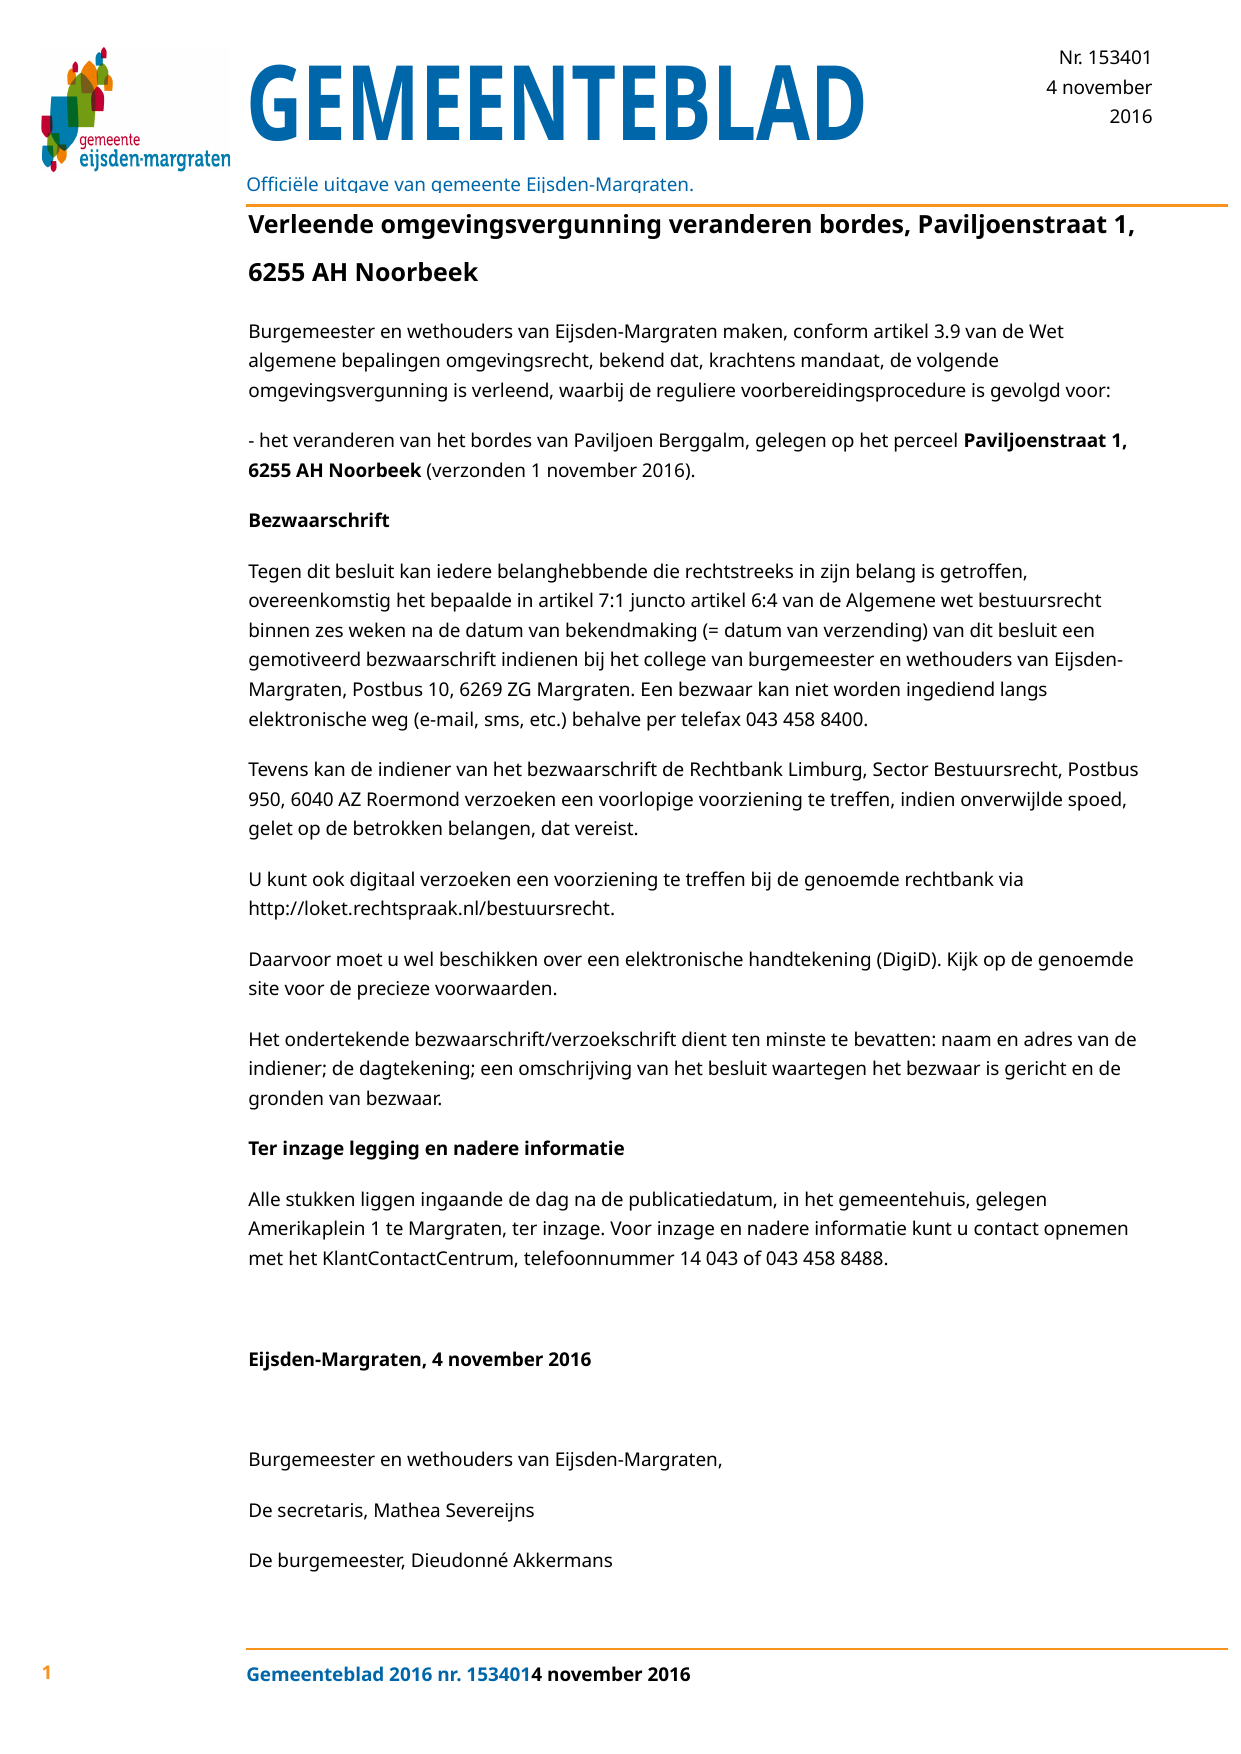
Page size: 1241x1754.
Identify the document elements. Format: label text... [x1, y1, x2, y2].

text Verleende omgevingsvergunning veranderen bordes, Paviljoenstraat 1, 6255 AH Noorbeek [248, 207, 1152, 288]
picture [41, 47, 231, 172]
text - het veranderen van het bordes van Paviljoen Berggalm, gelegen op het perceel Paviljoenstraat 1, 6255 AH Noorbeek (verzonden 1 november 2016). [248, 427, 1152, 483]
text Daarvoor moet u wel beschikken over een elektronische handtekening (DigiD). Kijk op de genoemde site voor de precieze voorwaarden. [248, 946, 1152, 1001]
text De burgemeester, Dieudonné Akkermans [248, 1547, 1152, 1573]
text Tegen dit besluit kan iedere belanghebbende die rechtstreeks in zijn belang is getroffen, overeenkomstig het bepaalde in artikel 7:1 juncto artikel 6:4 van de Algemene wet bestuursrecht binnen zes weken na de datum van bekendmaking (= datum van verzending) van dit besluit een gemotiveerd bezwaarschrift indienen bij het college van burgemeester en wethouders van Eijsden-Margraten, Postbus 10, 6269 ZG Margraten. Een bezwaar kan niet worden ingediend langs elektronische weg (e-mail, sms, etc.) behalve per telefax 043 458 8400. [248, 558, 1152, 732]
text Burgemeester en wethouders van Eijsden-Margraten maken, conform artikel 3.9 van de Wet algemene bepalingen omgevingsrecht, bekend dat, krachtens mandaat, de volgende omgevingsvergunning is verleend, waarbij de reguliere voorbereidingsprocedure is gevolgd voor: [248, 318, 1152, 403]
text U kunt ook digitaal verzoeken een voorziening te treffen bij de genoemde rechtbank via http://loket.rechtspraak.nl/bestuursrecht. [248, 866, 1152, 921]
text Bezwaarschrift [248, 507, 1152, 533]
text Burgemeester en wethouders van Eijsden-Margraten, [248, 1447, 1152, 1472]
text De secretaris, Mathea Severeijns [248, 1497, 1152, 1523]
text Eijsden-Margraten, 4 november 2016 [248, 1346, 1152, 1372]
text Tevens kan de indiener van het bezwaarschrift de Rechtbank Limburg, Sector Bestuursrecht, Postbus 950, 6040 AZ Roermond verzoeken een voorlopige voorziening te treffen, indien onverwijlde spoed, gelet op de betrokken belangen, dat vereist. [248, 756, 1152, 841]
text Het ondertekende bezwaarschrift/verzoekschrift dient ten minste te bevatten: naam en adres van de indiener; de dagtekening; een omschrijving van het besluit waartegen het bezwaar is gericht en de gronden van bezwaar. [248, 1026, 1152, 1111]
text Ter inzage legging en nadere informatie [248, 1135, 1152, 1161]
text Alle stukken liggen ingaande de dag na de publicatiedatum, in het gemeentehuis, gelegen Amerikaplein 1 te Margraten, ter inzage. Voor inzage en nadere informatie kunt u contact opnemen met het KlantContactCentrum, telefoonnummer 14 043 of 043 458 8488. [248, 1186, 1152, 1271]
